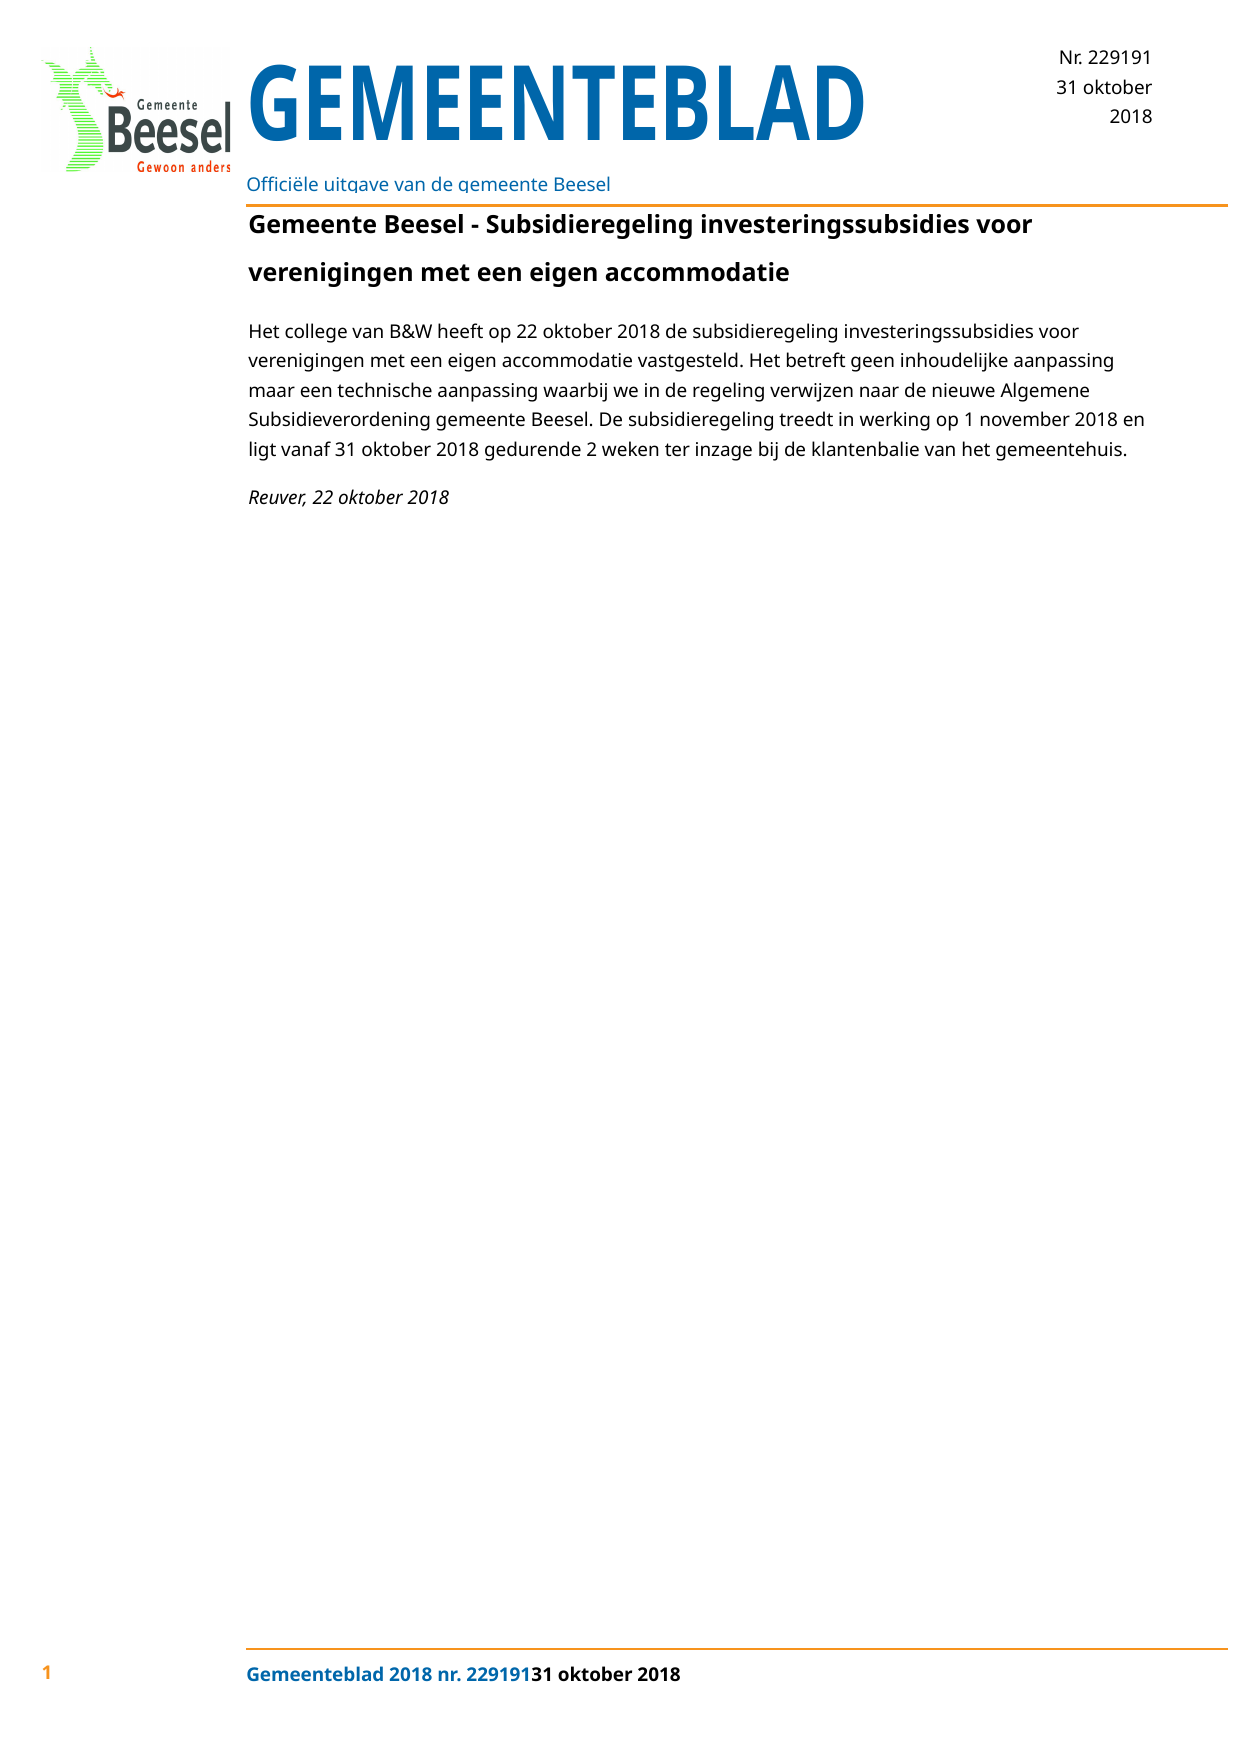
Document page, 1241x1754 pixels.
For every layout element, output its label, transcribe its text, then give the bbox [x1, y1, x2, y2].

picture [41, 47, 231, 172]
text Reuver, 22 oktober 2018 [248, 484, 1152, 510]
text Het college van B&W heeft op 22 oktober 2018 de subsidieregeling investeringssubsidies voor verenigingen met een eigen accommodatie vastgesteld. Het betreft geen inhoudelijke aanpassing maar een technische aanpassing waarbij we in de regeling verwijzen naar de nieuwe Algemene Subsidieverordening gemeente Beesel. De subsidieregeling treedt in werking op 1 november 2018 en ligt vanaf 31 oktober 2018 gedurende 2 weken ter inzage bij de klantenbalie van het gemeentehuis. [248, 318, 1152, 462]
text Gemeente Beesel - Subsidieregeling investeringssubsidies voor verenigingen met een eigen accommodatie [248, 207, 1152, 288]
